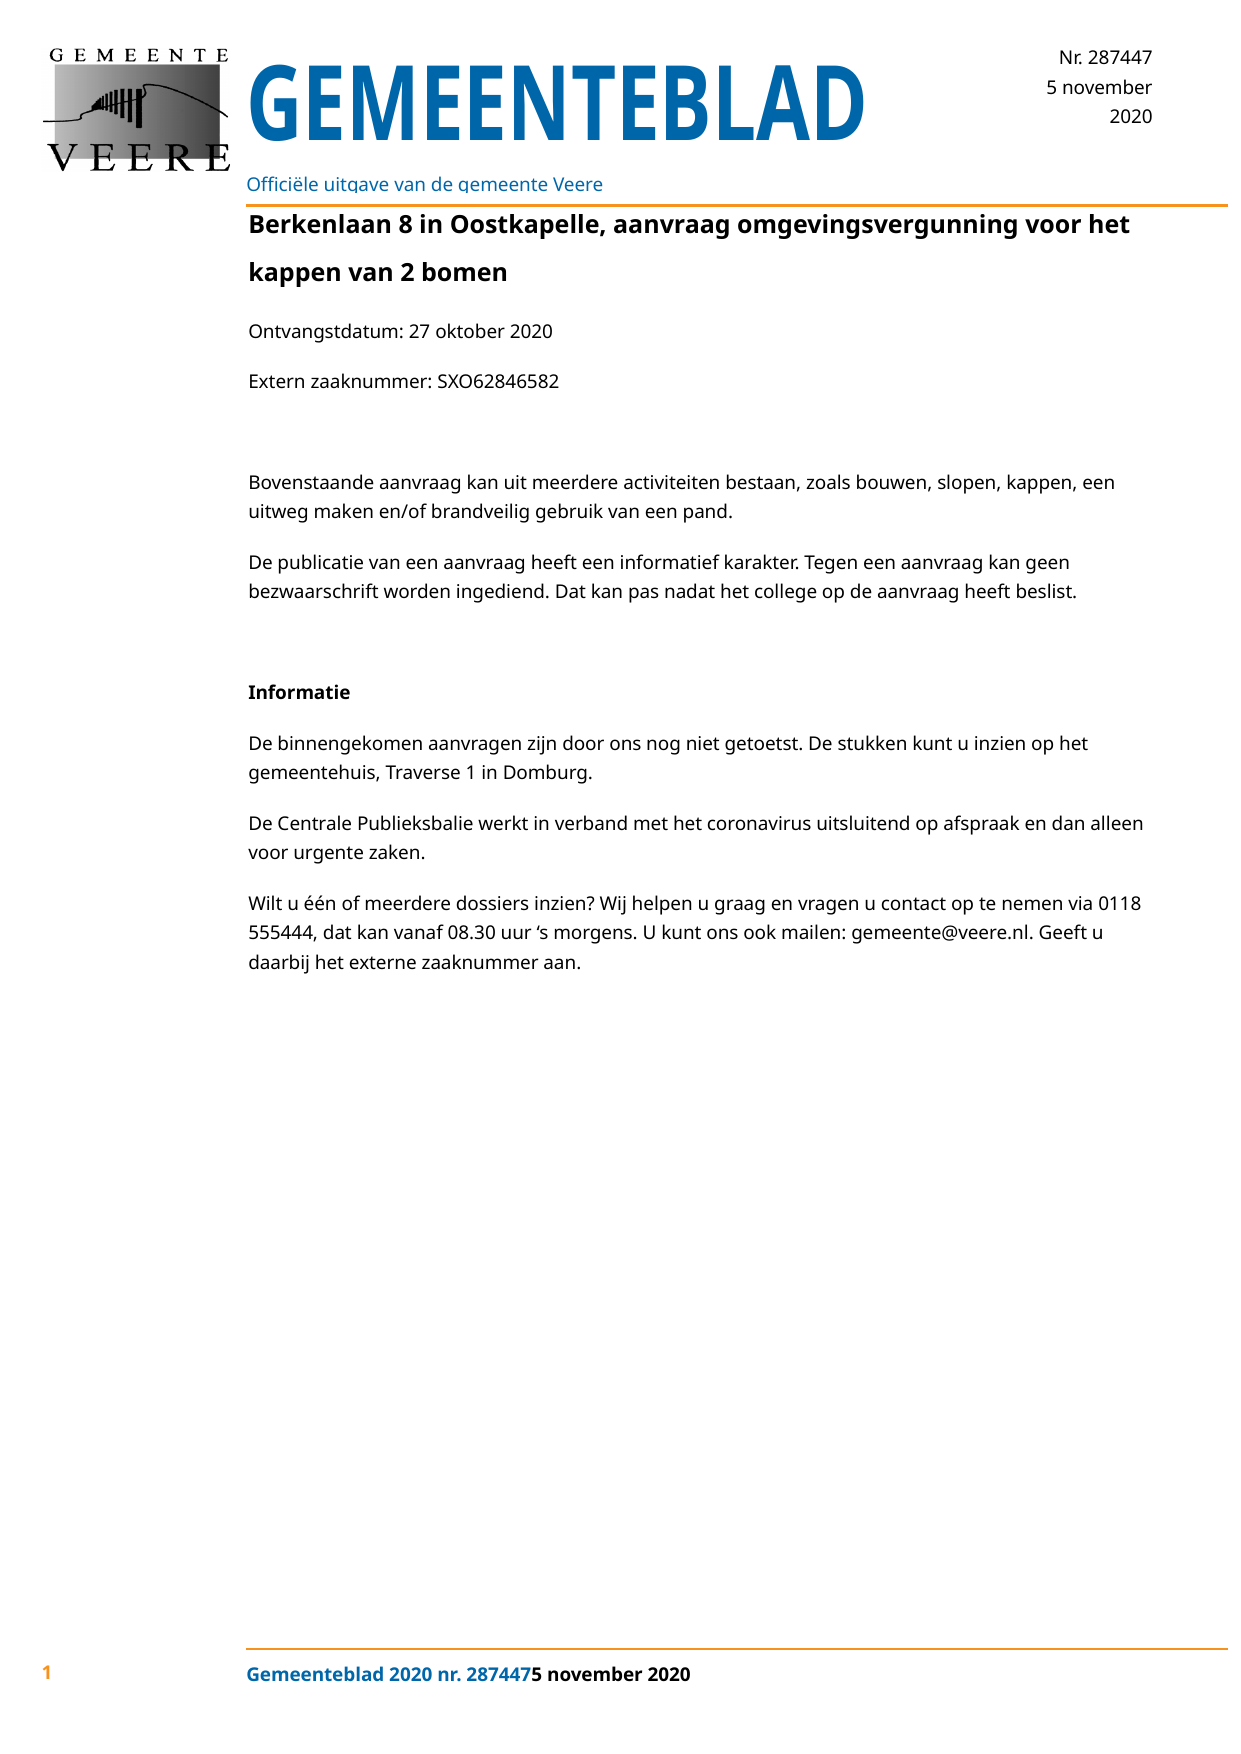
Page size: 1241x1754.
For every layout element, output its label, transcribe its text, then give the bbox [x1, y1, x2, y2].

text De publicatie van een aanvraag heeft een informatief karakter. Tegen een aanvraag kan geen bezwaarschrift worden ingediend. Dat kan pas nadat het college op de aanvraag heeft beslist. [248, 549, 1152, 604]
text Wilt u één of meerdere dossiers inzien? Wij helpen u graag en vragen u contact op te nemen via 0118 555444, dat kan vanaf 08.30 uur ‘s morgens. U kunt ons ook mailen: gemeente@veere.nl. Geeft u daarbij het externe zaaknummer aan. [248, 890, 1152, 975]
text De Centrale Publieksbalie werkt in verband met het coronavirus uitsluitend op afspraak en dan alleen voor urgente zaken. [248, 810, 1152, 865]
text Extern zaaknummer: SXO62846582 [248, 368, 1152, 394]
text Bovenstaande aanvraag kan uit meerdere activiteiten bestaan, zoals bouwen, slopen, kappen, een uitweg maken en/of brandveilig gebruik van een pand. [248, 469, 1152, 524]
picture [41, 47, 231, 172]
text Informatie [248, 679, 1152, 705]
text Ontvangstdatum: 27 oktober 2020 [248, 318, 1152, 344]
text De binnengekomen aanvragen zijn door ons nog niet getoetst. De stukken kunt u inzien op het gemeentehuis, Traverse 1 in Domburg. [248, 730, 1152, 785]
text Berkenlaan 8 in Oostkapelle, aanvraag omgevingsvergunning voor het kappen van 2 bomen [248, 207, 1152, 288]
